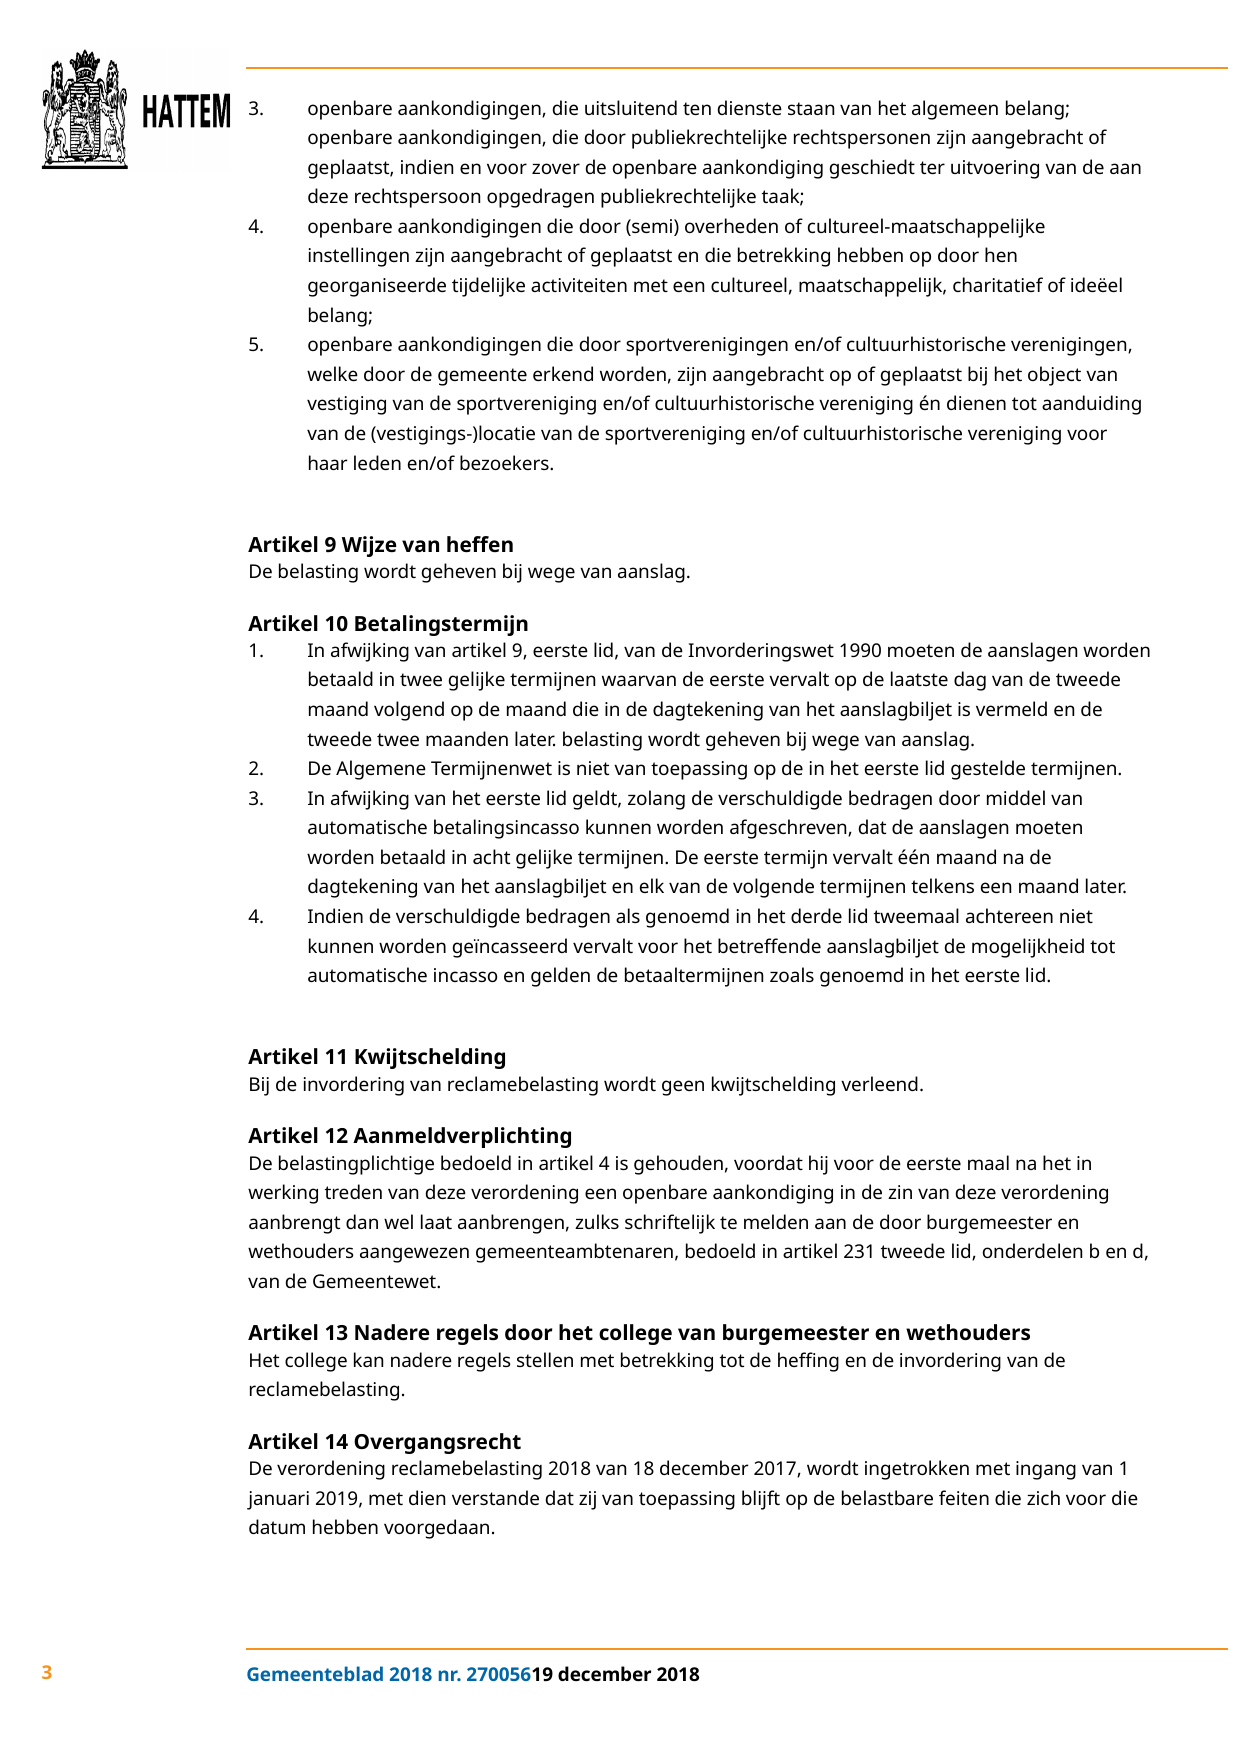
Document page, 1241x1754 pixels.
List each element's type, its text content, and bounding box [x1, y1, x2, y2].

text De belasting wordt geheven bij wege van aanslag. [248, 558, 1152, 584]
text Artikel 13 Nadere regels door het college van burgemeester en wethouders [248, 1318, 1152, 1347]
text Artikel 11 Kwijtschelding [248, 1042, 1152, 1071]
list Indien de verschuldigde bedragen als genoemd in het derde lid tweemaal achtereen niet kunnen worden geïncasseerd vervalt voor het betreffende aanslagbiljet de mogelijkheid tot automatische incasso en gelden de betaaltermijnen zoals genoemd in het eerste lid. [248, 903, 1152, 988]
list De Algemene Termijnenwet is niet van toepassing op de in het eerste lid gestelde termijnen. [248, 755, 1152, 781]
text Bij de invordering van reclamebelasting wordt geen kwijtschelding verleend. [248, 1071, 1152, 1097]
text Het college kan nadere regels stellen met betrekking tot de heffing en de invordering van de reclamebelasting. [248, 1347, 1152, 1402]
text Artikel 9 Wijze van heffen [248, 530, 1152, 558]
text Artikel 10 Betalingstermijn [248, 609, 1152, 637]
list openbare aankondigingen die door sportverenigingen en/of cultuurhistorische verenigingen, welke door de gemeente erkend worden, zijn aangebracht op of geplaatst bij het object van vestiging van de sportvereniging en/of cultuurhistorische vereniging én dienen tot aanduiding van de (vestigings-)locatie van de sportvereniging en/of cultuurhistorische vereniging voor haar leden en/of bezoekers. [248, 331, 1152, 476]
list openbare aankondigingen die door (semi) overheden of cultureel-maatschappelijke instellingen zijn aangebracht of geplaatst en die betrekking hebben op door hen georganiseerde tijdelijke activiteiten met een cultureel, maatschappelijk, charitatief of ideëel belang; [248, 213, 1152, 328]
text De verordening reclamebelasting 2018 van 18 december 2017, wordt ingetrokken met ingang van 1 januari 2019, met dien verstande dat zij van toepassing blijft op de belastbare feiten die zich voor die datum hebben voorgedaan. [248, 1455, 1152, 1540]
text Artikel 12 Aanmeldverplichting [248, 1121, 1152, 1150]
list openbare aankondigingen, die uitsluitend ten dienste staan van het algemeen belang; openbare aankondigingen, die door publiekrechtelijke rechtspersonen zijn aangebracht of geplaatst, indien en voor zover de openbare aankondiging geschiedt ter uitvoering van de aan deze rechtspersoon opgedragen publiekrechtelijke taak; [248, 95, 1152, 209]
list In afwijking van artikel 9, eerste lid, van de Invorderingswet 1990 moeten de aanslagen worden betaald in twee gelijke termijnen waarvan de eerste vervalt op de laatste dag van de tweede maand volgend op de maand die in de dagtekening van het aanslagbiljet is vermeld en de tweede twee maanden later. belasting wordt geheven bij wege van aanslag. [248, 637, 1152, 752]
list In afwijking van het eerste lid geldt, zolang de verschuldigde bedragen door middel van automatische betalingsincasso kunnen worden afgeschreven, dat de aanslagen moeten worden betaald in acht gelijke termijnen. De eerste termijn vervalt één maand na de dagtekening van het aanslagbiljet en elk van de volgende termijnen telkens een maand later. [248, 785, 1152, 899]
text De belastingplichtige bedoeld in artikel 4 is gehouden, voordat hij voor de eerste maal na het in werking treden van deze verordening een openbare aankondiging in de zin van deze verordening aanbrengt dan wel laat aanbrengen, zulks schriftelijk te melden aan de door burgemeester en wethouders aangewezen gemeenteambtenaren, bedoeld in artikel 231 tweede lid, onderdelen b en d, van de Gemeentewet. [248, 1150, 1152, 1294]
text Artikel 14 Overgangsrecht [248, 1427, 1152, 1455]
picture [41, 47, 231, 172]
